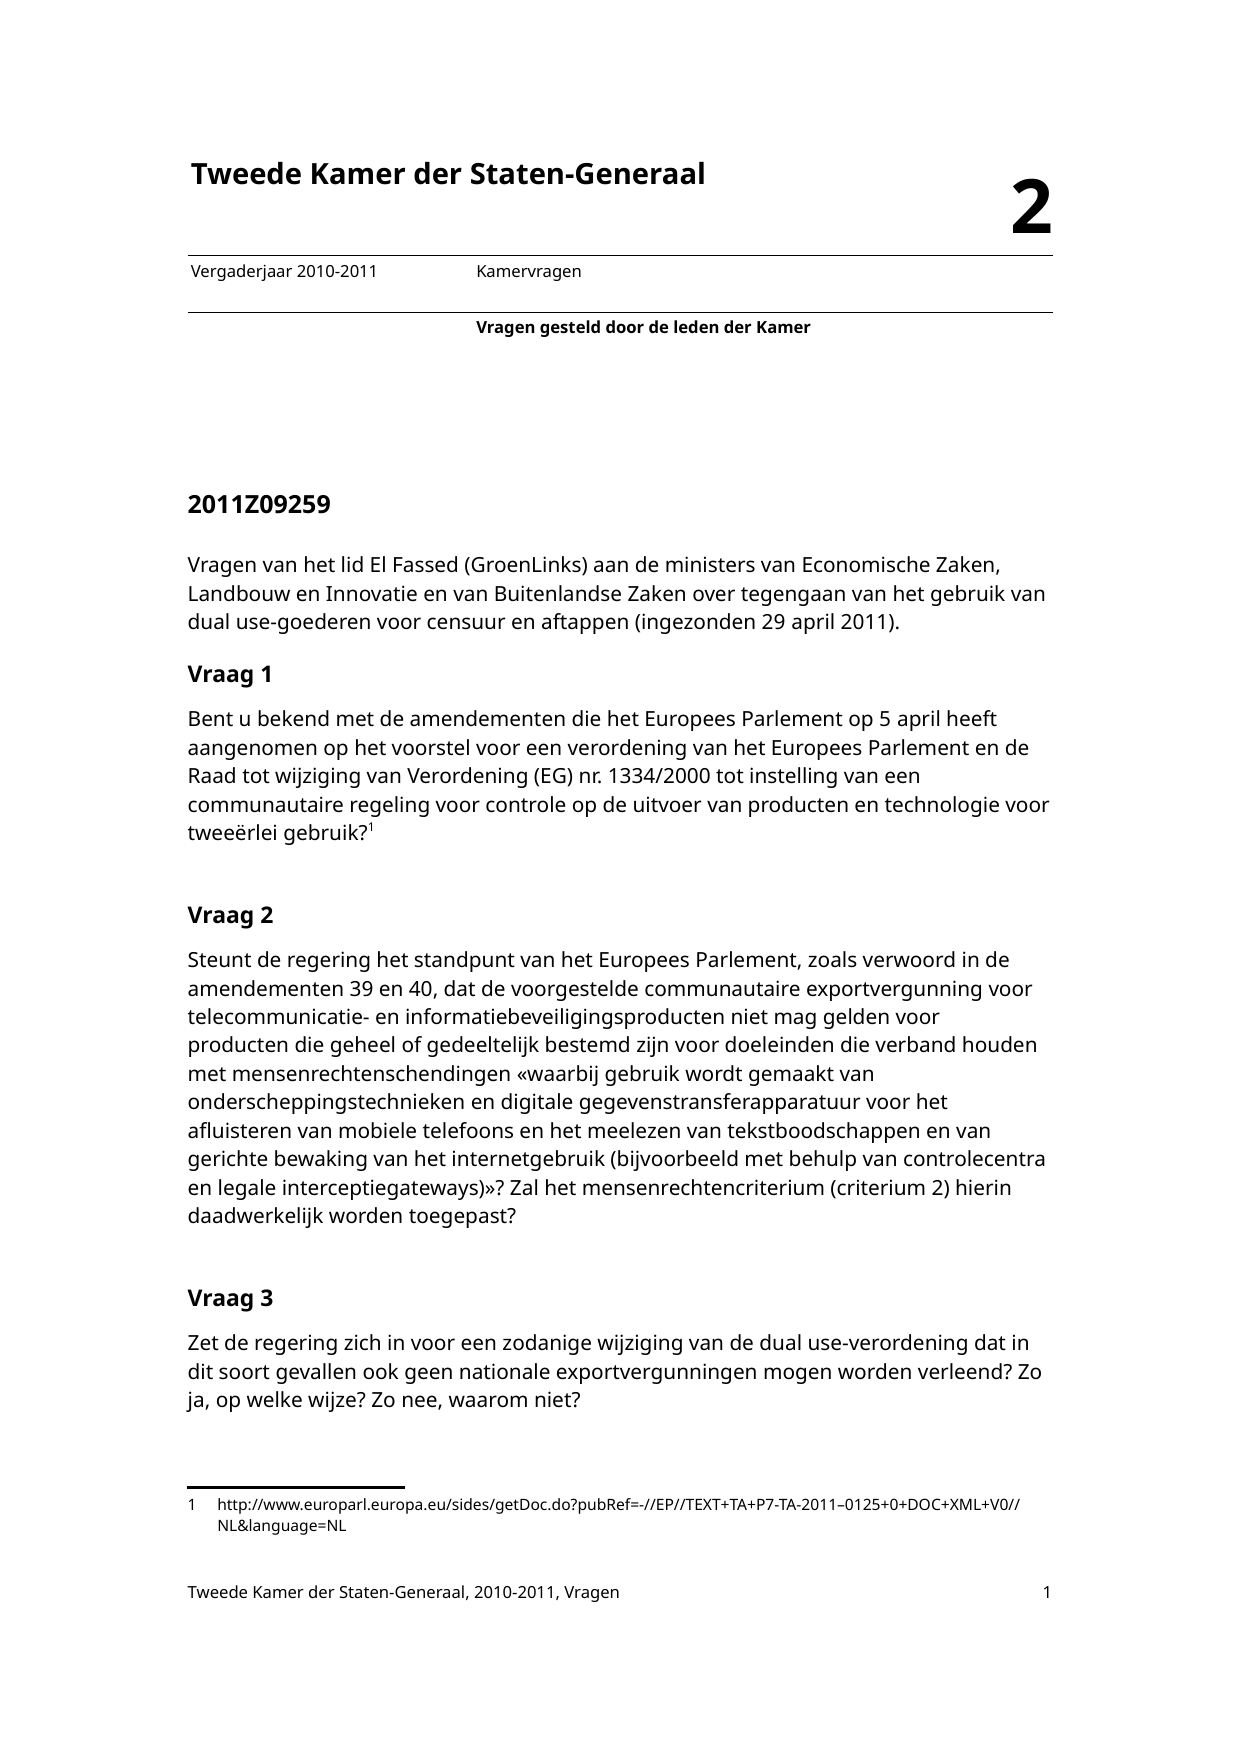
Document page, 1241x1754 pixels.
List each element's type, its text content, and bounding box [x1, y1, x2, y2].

table_header 2 [880, 150, 1053, 255]
subtitle Vraag 2 [187, 899, 1053, 930]
text Steunt de regering het standpunt van het Europees Parlement, zoals verwoord in de amendementen 39 en 40, dat de voorgestelde communautaire exportvergunning voor telecommunicatie- en informatiebeveiligingsproducten niet mag gelden voor producten die geheel of gedeeltelijk bestemd zijn voor doeleinden die verband houden met mensenrechtenschendingen «waarbij gebruik wordt gemaakt van onderscheppingstechnieken en digitale gegevenstransferapparatuur voor het afluisteren van mobiele telefoons en het meelezen van tekstboodschappen en van gerichte bewaking van het internetgebruik (bijvoorbeeld met behulp van controlecentra en legale interceptiegateways)»? Zal het mensenrechtencriterium (criterium 2) hierin daadwerkelijk worden toegepast? [187, 945, 1053, 1230]
table_cell Vragen gesteld door de leden der Kamer [473, 313, 1053, 339]
table_cell Kamervragen [473, 256, 1053, 312]
text http://www.europarl.europa.eu/sides/getDoc.do?pubRef=-//EP//TEXT+TA+P7-TA-2011–0125+0+DOC+XML+V0//NL&language=NL [187, 1479, 1053, 1536]
subtitle Vraag 3 [187, 1282, 1053, 1313]
table_header Tweede Kamer der Staten-Generaal [188, 150, 879, 255]
text 2011Z09259 [187, 487, 1053, 521]
table_cell Vergaderjaar 2010-2011 [188, 256, 473, 312]
text Vragen van het lid El Fassed (GroenLinks) aan de ministers van Economische Zaken, Landbouw en Innovatie en van Buitenlandse Zaken over tegengaan van het gebruik van dual use-goederen voor censuur en aftappen (ingezonden 29 april 2011). [187, 550, 1053, 636]
text Bent u bekend met de amendementen die het Europees Parlement op 5 april heeft aangenomen op het voorstel voor een verordening van het Europees Parlement en de Raad tot wijziging van Verordening (EG) nr. 1334/2000 tot instelling van een communautaire regeling voor controle op de uitvoer van producten en technologie voor tweeërlei gebruik? [187, 704, 1053, 847]
table_cell [188, 313, 473, 339]
subtitle Vraag 1 [187, 658, 1053, 689]
text Zet de regering zich in voor een zodanige wijziging van de dual use-verordening dat in dit soort gevallen ook geen nationale exportvergunningen mogen worden verleend? Zo ja, op welke wijze? Zo nee, waarom niet? [187, 1328, 1053, 1414]
